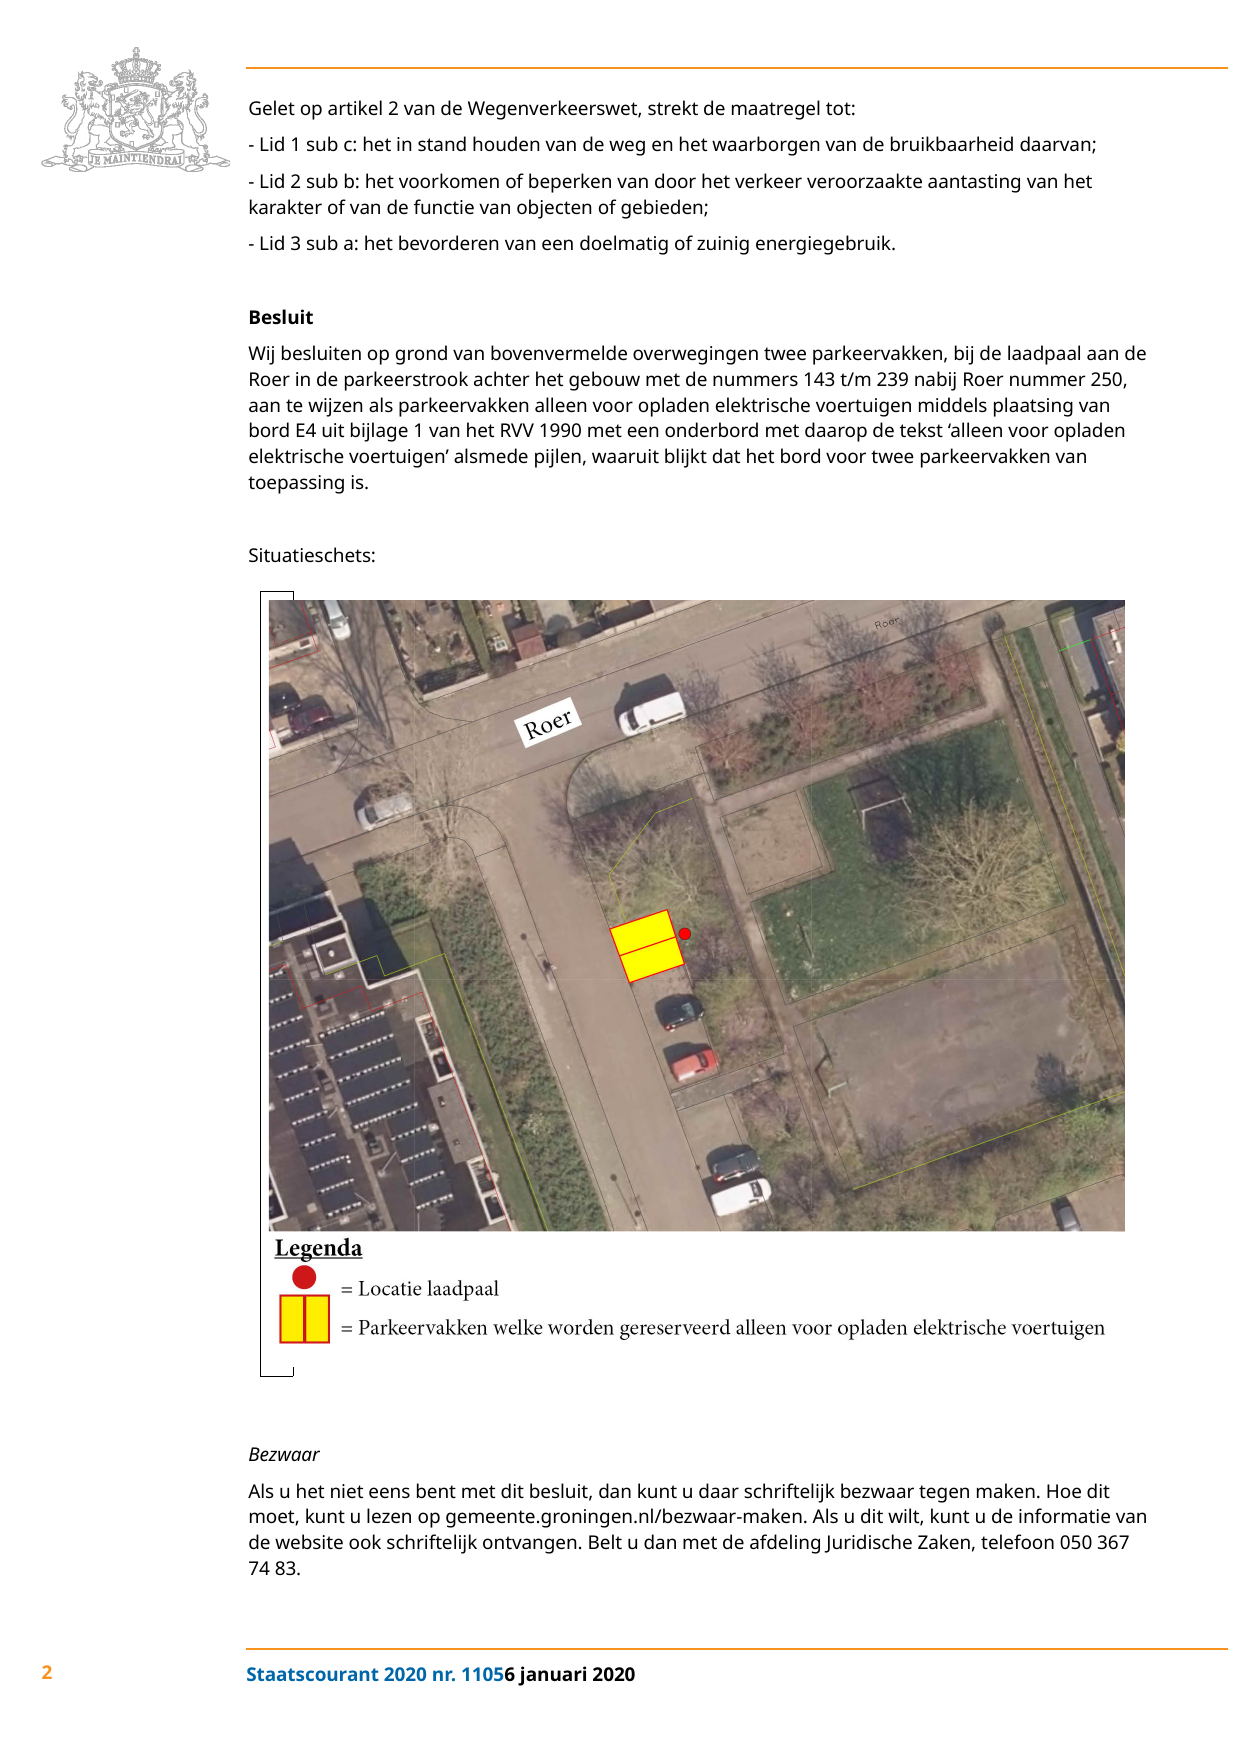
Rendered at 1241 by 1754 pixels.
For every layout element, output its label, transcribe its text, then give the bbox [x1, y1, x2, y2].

picture [41, 47, 231, 172]
text Besluit [248, 304, 1152, 329]
text - Lid 1 sub c: het in stand houden van de weg en het waarborgen van de bruikbaarheid daarvan; [248, 131, 1152, 157]
text Bezwaar [248, 1441, 1152, 1467]
text Gelet op artikel 2 van de Wegenverkeerswet, strekt de maatregel tot: [248, 95, 1152, 121]
picture [268, 600, 1125, 1367]
text Als u het niet eens bent met dit besluit, dan kunt u daar schriftelijk bezwaar tegen maken. Hoe dit moet, kunt u lezen op gemeente.groningen.nl/bezwaar-maken. Als u dit wilt, kunt u de informatie van de website ook schriftelijk ontvangen. Belt u dan met de afdeling Juridische Zaken, telefoon 050 367 74 83. [248, 1478, 1152, 1581]
text Wij besluiten op grond van bovenvermelde overwegingen twee parkeervakken, bij de laadpaal aan de Roer in de parkeerstrook achter het gebouw met de nummers 143 t/m 239 nabij Roer nummer 250, aan te wijzen als parkeervakken alleen voor opladen elektrische voertuigen middels plaatsing van bord E4 uit bijlage 1 van het RVV 1990 met een onderbord met daarop de tekst ‘alleen voor opladen elektrische voertuigen’ alsmede pijlen, waaruit blijkt dat het bord voor twee parkeervakken van toepassing is. [248, 341, 1152, 495]
text - Lid 2 sub b: het voorkomen of beperken van door het verkeer veroorzaakte aantasting van het karakter of van de functie van objecten of gebieden; [248, 168, 1152, 219]
text - Lid 3 sub a: het bevorderen van een doelmatig of zuinig energiegebruik. [248, 231, 1152, 256]
text Situatieschets: [248, 542, 1152, 568]
